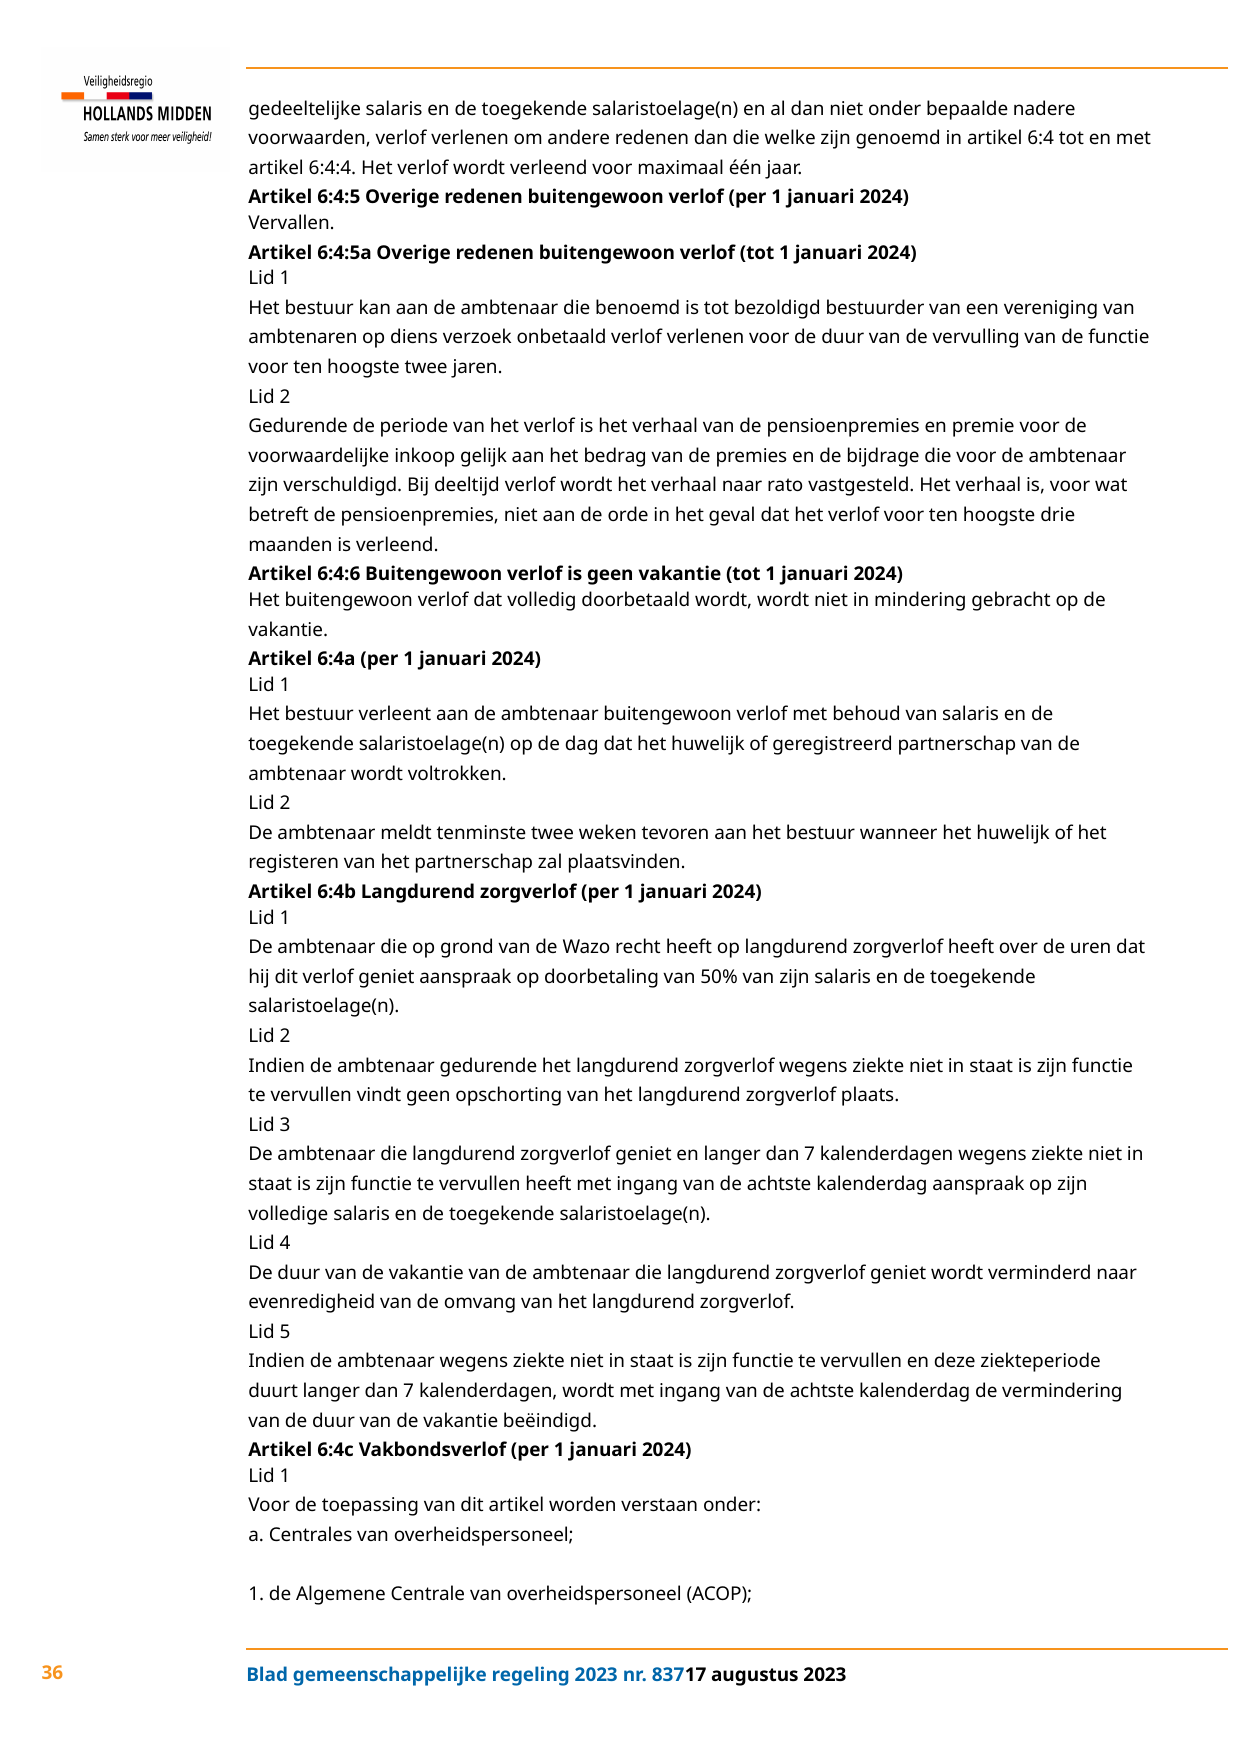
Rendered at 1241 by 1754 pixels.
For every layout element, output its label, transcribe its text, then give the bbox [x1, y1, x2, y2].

picture [41, 47, 231, 172]
text Artikel 6:4a (per 1 januari 2024) [248, 645, 1152, 671]
text Het buitengewoon verlof dat volledig doorbetaald wordt, wordt niet in mindering gebracht op de vakantie. [248, 586, 1152, 641]
text De ambtenaar meldt tenminste twee weken tevoren aan het bestuur wanneer het huwelijk of het registeren van het partnerschap zal plaatsvinden. [248, 819, 1152, 874]
text 1. de Algemene Centrale van overheidspersoneel (ACOP); [248, 1580, 1152, 1606]
text Artikel 6:4c Vakbondsverlof (per 1 januari 2024) [248, 1436, 1152, 1462]
text Lid 2 [248, 1022, 1152, 1048]
text Lid 1 [248, 264, 1152, 290]
text De ambtenaar die langdurend zorgverlof geniet en langer dan 7 kalenderdagen wegens ziekte niet in staat is zijn functie te vervullen heeft met ingang van de achtste kalenderdag aanspraak op zijn volledige salaris en de toegekende salaristoelage(n). [248, 1141, 1152, 1225]
text a. Centrales van overheidspersoneel; [248, 1521, 1152, 1547]
text Lid 2 [248, 789, 1152, 815]
text Artikel 6:4:5a Overige redenen buitengewoon verlof (tot 1 januari 2024) [248, 239, 1152, 264]
text gedeeltelijke salaris en de toegekende salaristoelage(n) en al dan niet onder bepaalde nadere voorwaarden, verlof verlenen om andere redenen dan die welke zijn genoemd in artikel 6:4 tot en met artikel 6:4:4. Het verlof wordt verleend voor maximaal één jaar. [248, 95, 1152, 180]
text De duur van de vakantie van de ambtenaar die langdurend zorgverlof geniet wordt verminderd naar evenredigheid van de omvang van het langdurend zorgverlof. [248, 1259, 1152, 1314]
text Indien de ambtenaar wegens ziekte niet in staat is zijn functie te vervullen en deze ziekteperiode duurt langer dan 7 kalenderdagen, wordt met ingang van de achtste kalenderdag de vermindering van de duur van de vakantie beëindigd. [248, 1348, 1152, 1432]
text Indien de ambtenaar gedurende het langdurend zorgverlof wegens ziekte niet in staat is zijn functie te vervullen vindt geen opschorting van het langdurend zorgverlof plaats. [248, 1052, 1152, 1107]
text Artikel 6:4:5 Overige redenen buitengewoon verlof (per 1 januari 2024) [248, 183, 1152, 209]
text Lid 3 [248, 1111, 1152, 1137]
text Gedurende de periode van het verlof is het verhaal van de pensioenpremies en premie voor de voorwaardelijke inkoop gelijk aan het bedrag van de premies en de bijdrage die voor de ambtenaar zijn verschuldigd. Bij deeltijd verlof wordt het verhaal naar rato vastgesteld. Het verhaal is, voor wat betreft de pensioenpremies, niet aan de orde in het geval dat het verlof voor ten hoogste drie maanden is verleend. [248, 412, 1152, 557]
text Lid 1 [248, 1462, 1152, 1488]
text De ambtenaar die op grond van de Wazo recht heeft op langdurend zorgverlof heeft over de uren dat hij dit verlof geniet aanspraak op doorbetaling van 50% van zijn salaris en de toegekende salaristoelage(n). [248, 933, 1152, 1018]
text Voor de toepassing van dit artikel worden verstaan onder: [248, 1492, 1152, 1517]
text Het bestuur verleent aan de ambtenaar buitengewoon verlof met behoud van salaris en de toegekende salaristoelage(n) op de dag dat het huwelijk of geregistreerd partnerschap van de ambtenaar wordt voltrokken. [248, 701, 1152, 786]
text Lid 1 [248, 904, 1152, 929]
text Lid 4 [248, 1229, 1152, 1255]
text Lid 5 [248, 1318, 1152, 1344]
text Artikel 6:4:6 Buitengewoon verlof is geen vakantie (tot 1 januari 2024) [248, 560, 1152, 586]
text Het bestuur kan aan de ambtenaar die benoemd is tot bezoldigd bestuurder van een vereniging van ambtenaren op diens verzoek onbetaald verlof verlenen voor de duur van de vervulling van de functie voor ten hoogste twee jaren. [248, 294, 1152, 379]
text Lid 2 [248, 383, 1152, 409]
text Lid 1 [248, 671, 1152, 697]
text Vervallen. [248, 209, 1152, 235]
text Artikel 6:4b Langdurend zorgverlof (per 1 januari 2024) [248, 878, 1152, 904]
